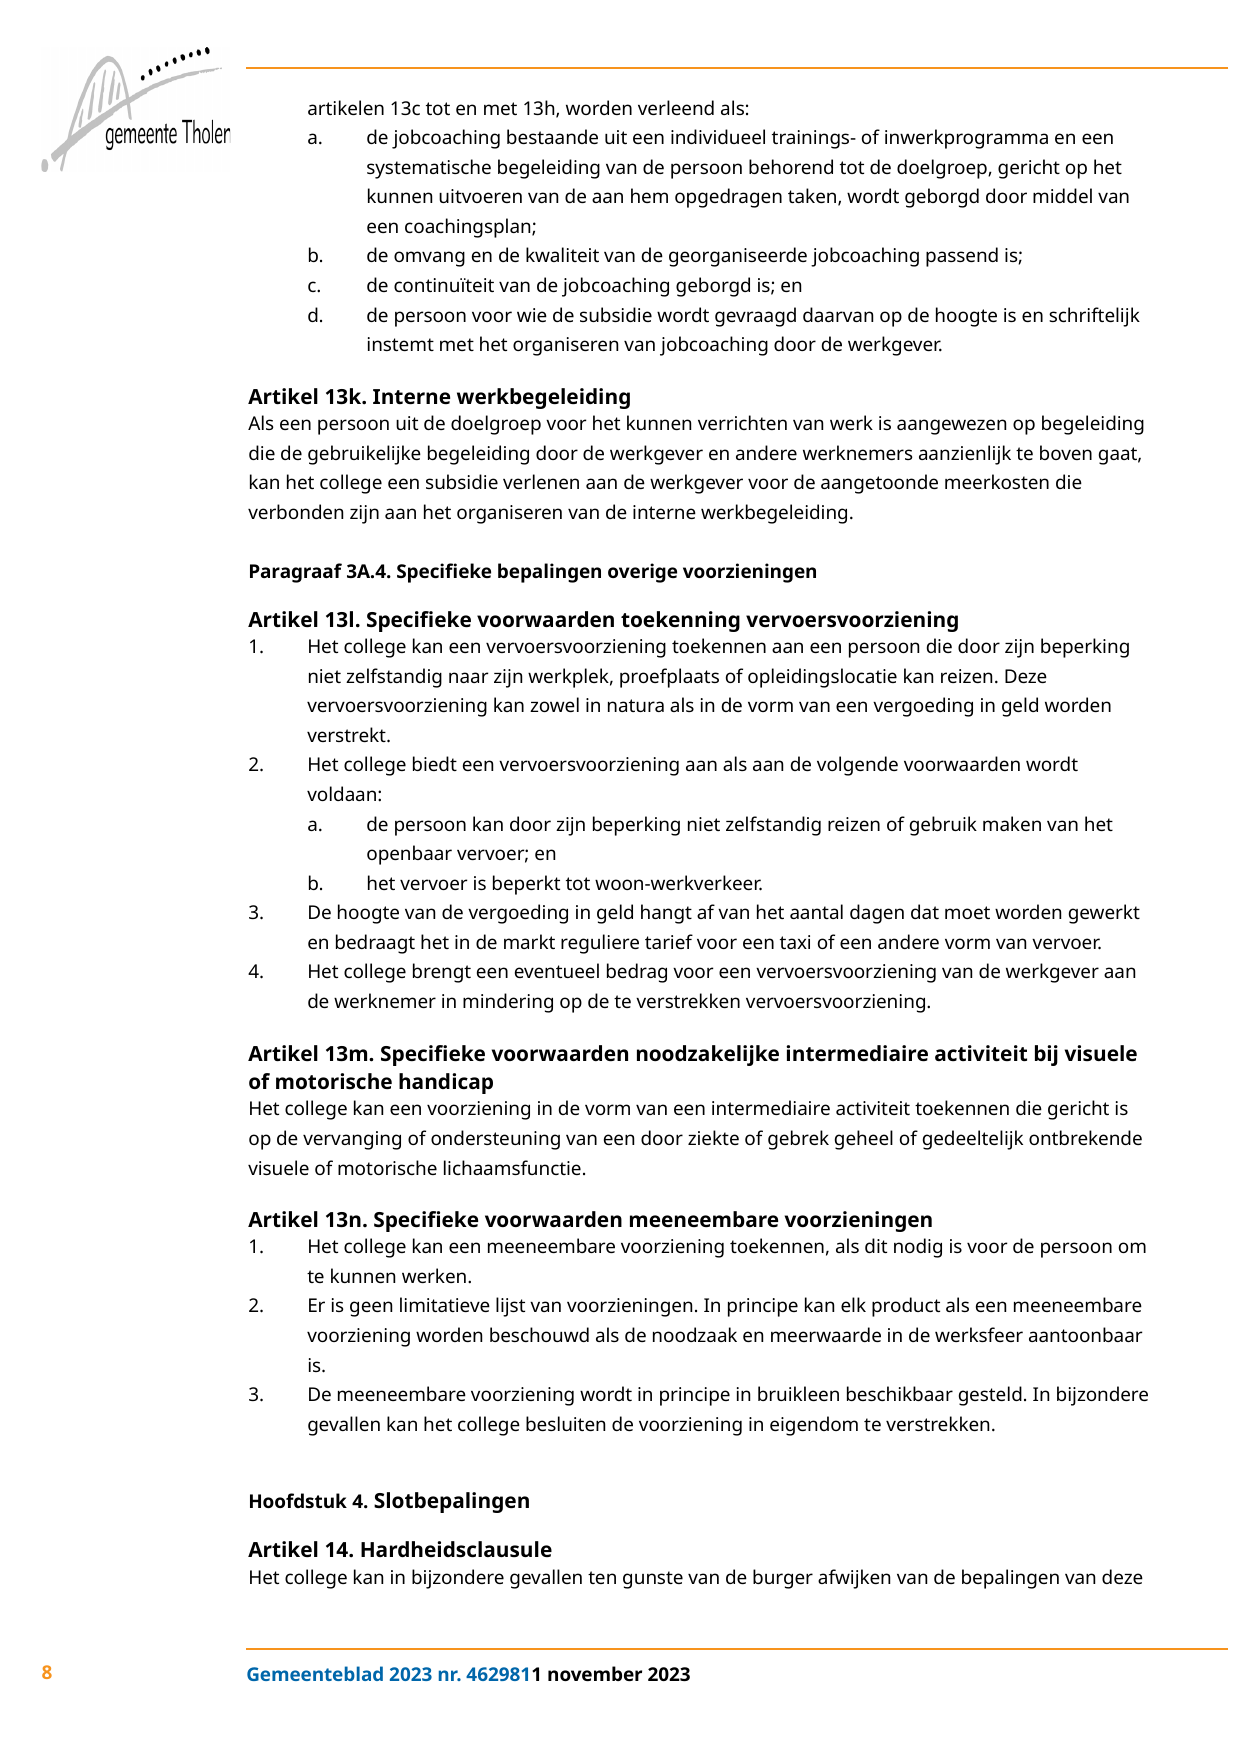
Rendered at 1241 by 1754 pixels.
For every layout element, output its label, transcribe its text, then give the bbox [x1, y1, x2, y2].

text Als een persoon uit de doelgroep voor het kunnen verrichten van werk is aangewezen op begeleiding die de gebruikelijke begeleiding door de werkgever en andere werknemers aanzienlijk te boven gaat, kan het college een subsidie verlenen aan de werkgever voor de aangetoonde meerkosten die verbonden zijn aan het organiseren van de interne werkbegeleiding. [248, 410, 1152, 525]
text Artikel 13l. Specifieke voorwaarden toekenning vervoersvoorziening [248, 605, 1152, 633]
list de jobcoaching bestaande uit een individueel trainings- of inwerkprogramma en een systematische begeleiding van de persoon behorend tot de doelgroep, gericht op het kunnen uitvoeren van de aan hem opgedragen taken, wordt geborgd door middel van een coachingsplan; [307, 124, 1152, 239]
list Het college brengt een eventueel bedrag voor een vervoersvoorziening van de werkgever aan de werknemer in mindering op de te verstrekken vervoersvoorziening. [248, 959, 1152, 1014]
text Artikel 13m. Specifieke voorwaarden noodzakelijke intermediaire activiteit bij visuele of motorische handicap [248, 1039, 1152, 1096]
list De meeneembare voorziening wordt in principe in bruikleen beschikbaar gesteld. In bijzondere gevallen kan het college besluiten de voorziening in eigendom te verstrekken. [248, 1381, 1152, 1437]
list de persoon voor wie de subsidie wordt gevraagd daarvan op de hoogte is en schriftelijk instemt met het organiseren van jobcoaching door de werkgever. [307, 302, 1152, 357]
text Artikel 13n. Specifieke voorwaarden meeneembare voorzieningen [248, 1205, 1152, 1233]
list Het college kan een meeneembare voorziening toekennen, als dit nodig is voor de persoon om te kunnen werken. [248, 1233, 1152, 1289]
list Het college biedt een vervoersvoorziening aan als aan de volgende voorwaarden wordt voldaan: [248, 752, 1152, 807]
list de continuïteit van de jobcoaching geborgd is; en [307, 272, 1152, 298]
text Het college kan in bijzondere gevallen ten gunste van de burger afwijken van de bepalingen van deze [248, 1564, 1152, 1590]
text Hoofdstuk 4. Slotbepalingen [248, 1486, 1152, 1515]
text Het college kan een voorziening in de vorm van een intermediaire activiteit toekennen die gericht is op de vervanging of ondersteuning van een door ziekte of gebrek geheel of gedeeltelijk ontbrekende visuele of motorische lichaamsfunctie. [248, 1096, 1152, 1180]
text Artikel 14. Hardheidsclausule [248, 1536, 1152, 1564]
text Artikel 13k. Interne werkbegeleiding [248, 382, 1152, 410]
list de persoon kan door zijn beperking niet zelfstandig reizen of gebruik maken van het openbaar vervoer; en [307, 811, 1152, 866]
list het vervoer is beperkt tot woon-werkverkeer. [307, 870, 1152, 896]
list artikelen 13c tot en met 13h, worden verleend als: [248, 95, 1152, 121]
list De hoogte van de vergoeding in geld hangt af van het aantal dagen dat moet worden gewerkt en bedraagt het in de markt reguliere tarief voor een taxi of een andere vorm van vervoer. [248, 899, 1152, 955]
list de omvang en de kwaliteit van de georganiseerde jobcoaching passend is; [307, 243, 1152, 268]
list Het college kan een vervoersvoorziening toekennen aan een persoon die door zijn beperking niet zelfstandig naar zijn werkplek, proefplaats of opleidingslocatie kan reizen. Deze vervoersvoorziening kan zowel in natura als in de vorm van een vergoeding in geld worden verstrekt. [248, 633, 1152, 748]
picture [41, 47, 231, 172]
list Er is geen limitatieve lijst van voorzieningen. In principe kan elk product als een meeneembare voorziening worden beschouwd als de noodzaak en meerwaarde in de werksfeer aantoonbaar is. [248, 1293, 1152, 1378]
text Paragraaf 3A.4. Specifieke bepalingen overige voorzieningen [248, 558, 1152, 584]
